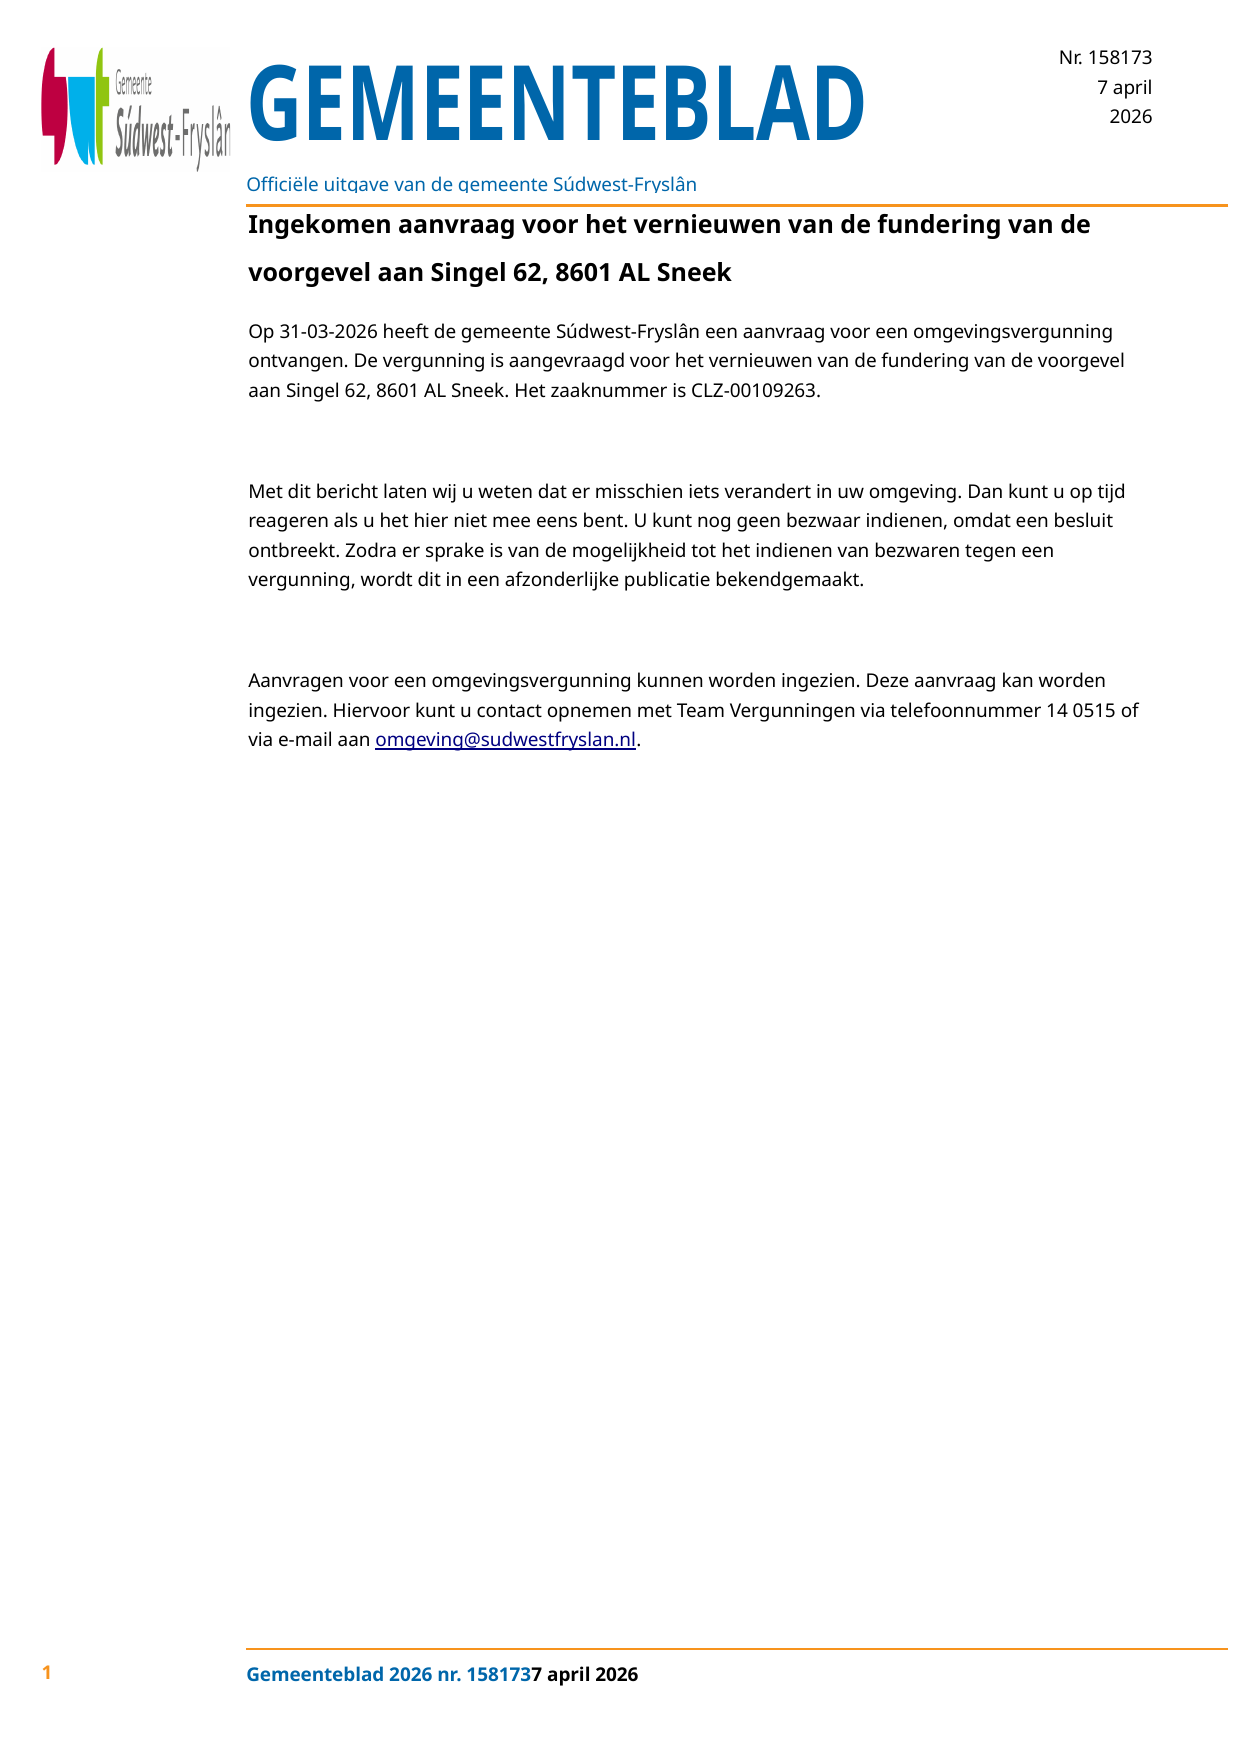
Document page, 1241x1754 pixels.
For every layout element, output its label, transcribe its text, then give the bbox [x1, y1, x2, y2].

text Aanvragen voor een omgevingsvergunning kunnen worden ingezien. Deze aanvraag kan worden ingezien. Hiervoor kunt u contact opnemen met Team Vergunningen via telefoonnummer 14 0515 of via e-mail aan omgeving@sudwestfryslan.nl. [248, 667, 1152, 752]
text Op 31-03-2026 heeft de gemeente Súdwest-Fryslân een aanvraag voor een omgevingsvergunning ontvangen. De vergunning is aangevraagd voor het vernieuwen van de fundering van de voorgevel aan Singel 62, 8601 AL Sneek. Het zaaknummer is CLZ-00109263. [248, 318, 1152, 403]
text Ingekomen aanvraag voor het vernieuwen van de fundering van de voorgevel aan Singel 62, 8601 AL Sneek [248, 207, 1152, 288]
text Met dit bericht laten wij u weten dat er misschien iets verandert in uw omgeving. Dan kunt u op tijd reageren als u het hier niet mee eens bent. U kunt nog geen bezwaar indienen, omdat een besluit ontbreekt. Zodra er sprake is van de mogelijkheid tot het indienen van bezwaren tegen een vergunning, wordt dit in een afzonderlijke publicatie bekendgemaakt. [248, 478, 1152, 592]
picture [41, 47, 231, 172]
